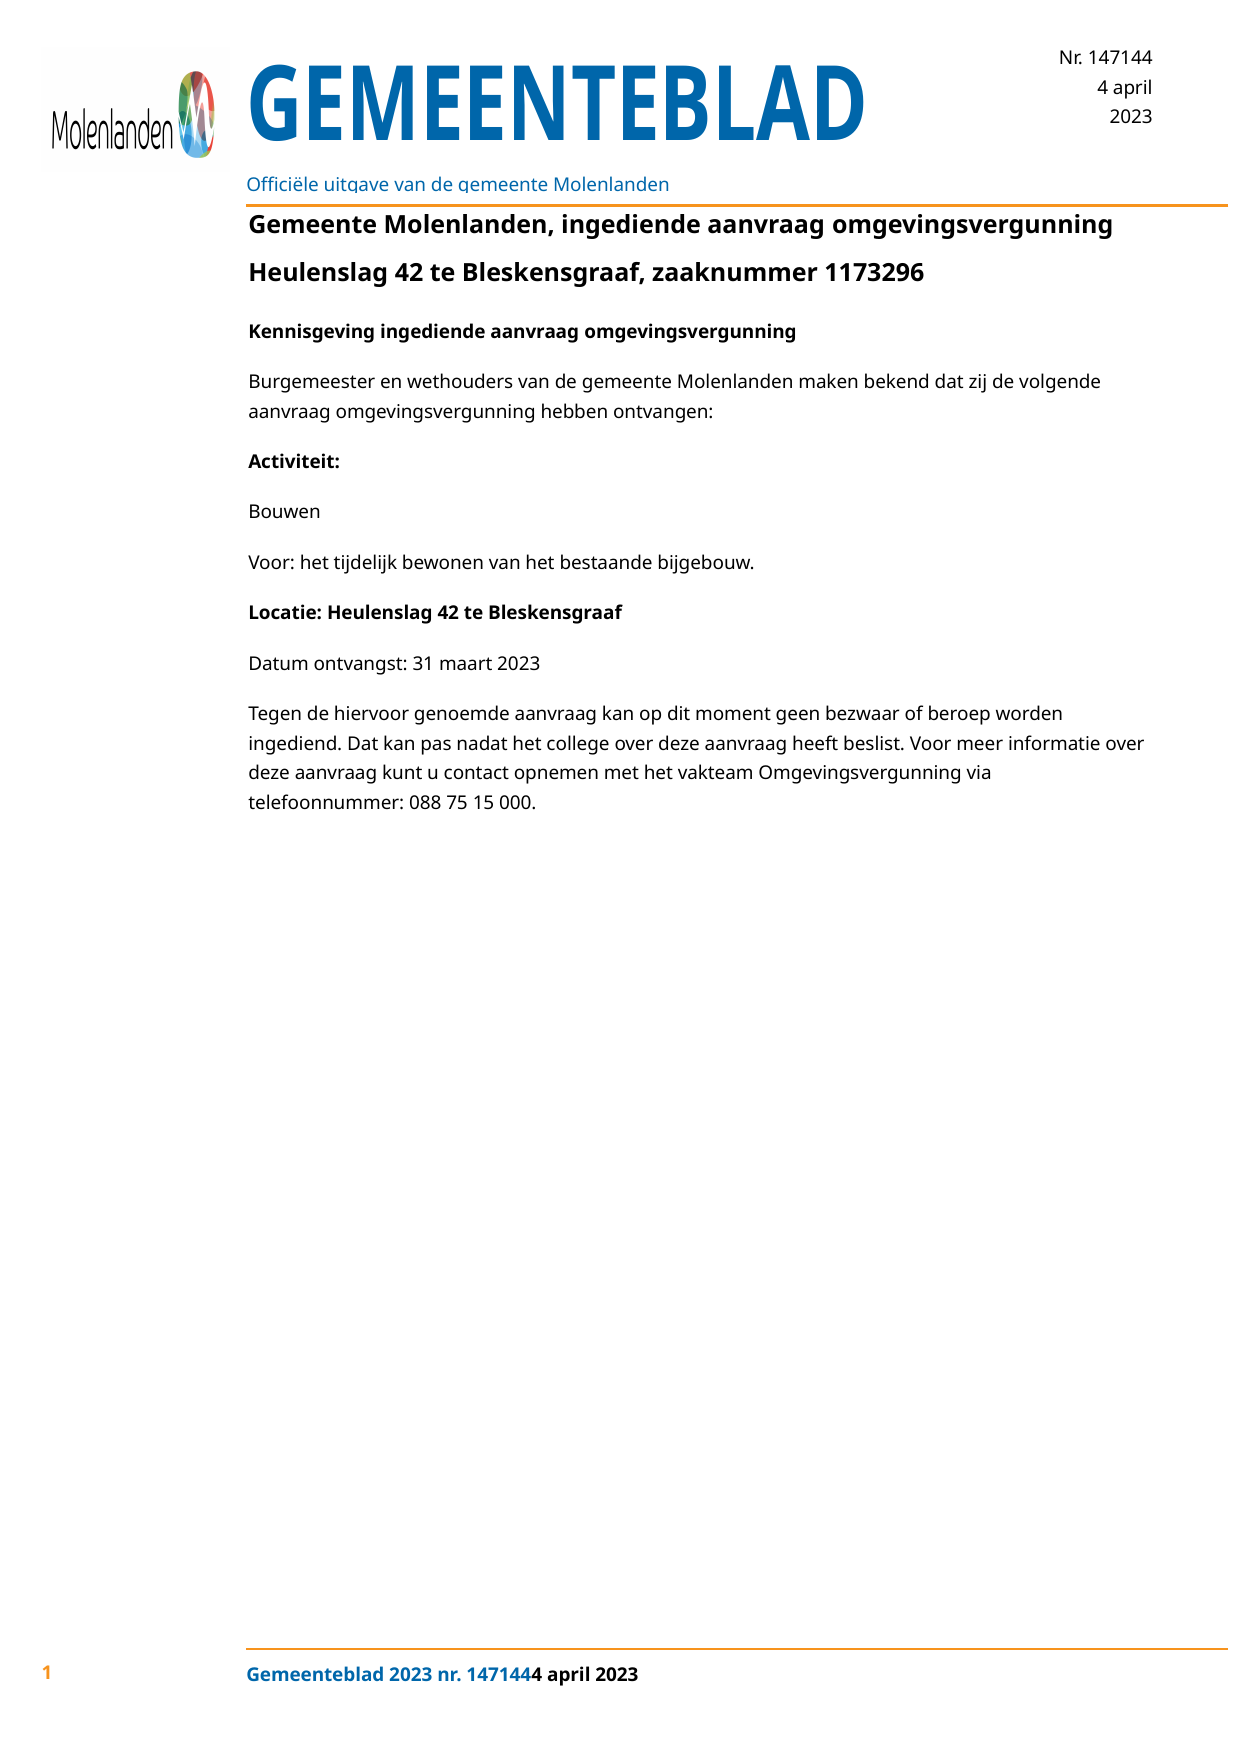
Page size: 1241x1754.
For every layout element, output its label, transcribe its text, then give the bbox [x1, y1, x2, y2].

text Voor: het tijdelijk bewonen van het bestaande bijgebouw. [248, 549, 1152, 575]
text Tegen de hiervoor genoemde aanvraag kan op dit moment geen bezwaar of beroep worden ingediend. Dat kan pas nadat het college over deze aanvraag heeft beslist. Voor meer informatie over deze aanvraag kunt u contact opnemen met het vakteam Omgevingsvergunning via telefoonnummer: 088 75 15 000. [248, 700, 1152, 815]
text Burgemeester en wethouders van de gemeente Molenlanden maken bekend dat zij de volgende aanvraag omgevingsvergunning hebben ontvangen: [248, 368, 1152, 424]
text Bouwen [248, 499, 1152, 524]
text Datum ontvangst: 31 maart 2023 [248, 650, 1152, 676]
text Gemeente Molenlanden, ingediende aanvraag omgevingsvergunning Heulenslag 42 te Bleskensgraaf, zaaknummer 1173296 [248, 207, 1152, 288]
text Activiteit: [248, 448, 1152, 474]
text Locatie: Heulenslag 42 te Bleskensgraaf [248, 599, 1152, 625]
text Kennisgeving ingediende aanvraag omgevingsvergunning [248, 318, 1152, 344]
picture [41, 47, 231, 172]
